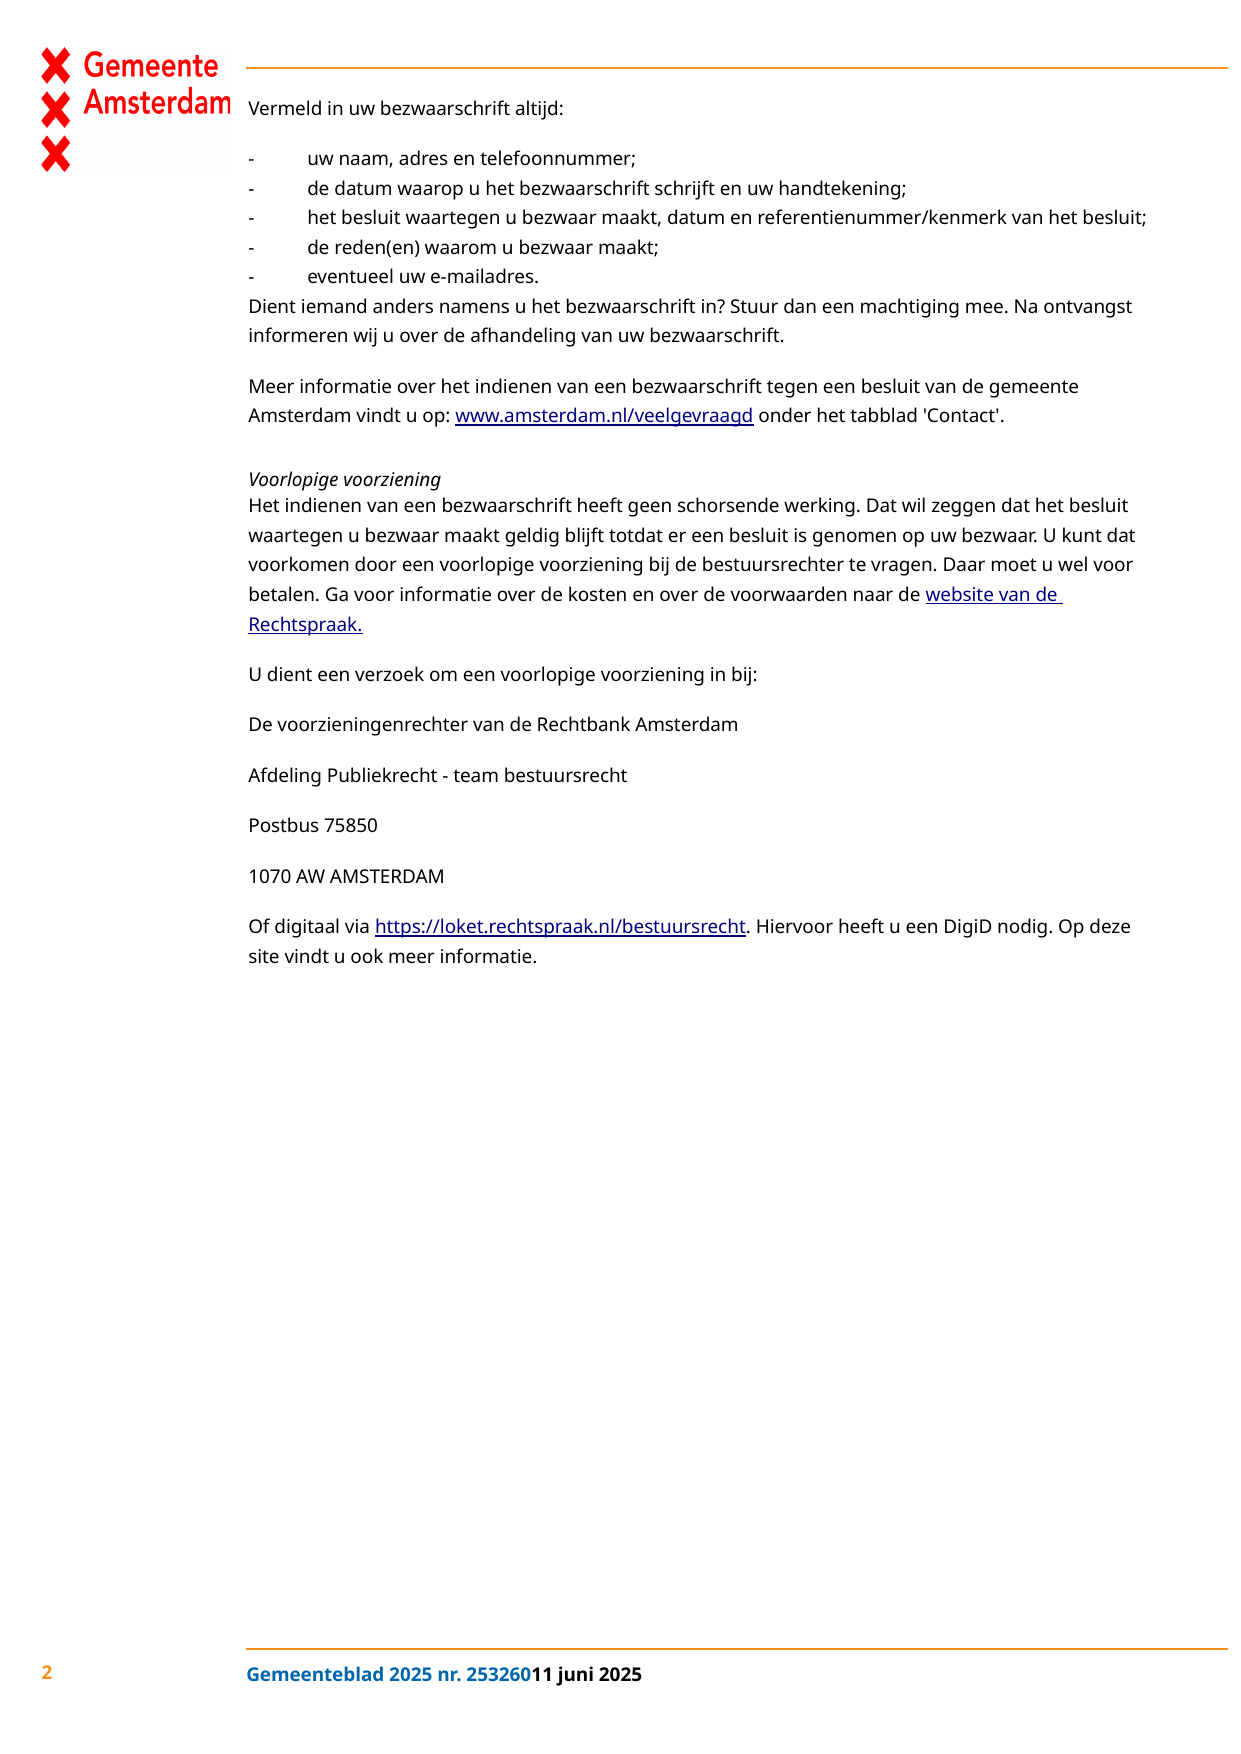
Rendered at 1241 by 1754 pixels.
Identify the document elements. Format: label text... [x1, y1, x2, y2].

text Afdeling Publiekrecht - team bestuursrecht [248, 762, 1152, 788]
text 1070 AW AMSTERDAM [248, 863, 1152, 888]
text Vermeld in uw bezwaarschrift altijd: [248, 95, 1152, 121]
text Meer informatie over het indienen van een bezwaarschrift tegen een besluit van de gemeente Amsterdam vindt u op: www.amsterdam.nl/veelgevraagd onder het tabblad 'Contact'. [248, 373, 1152, 428]
list de reden(en) waarom u bezwaar maakt; [248, 234, 1152, 260]
text Of digitaal via https://loket.rechtspraak.nl/bestuursrecht. Hiervoor heeft u een DigiD nodig. Op deze site vindt u ook meer informatie. [248, 913, 1152, 968]
list de datum waarop u het bezwaarschrift schrijft en uw handtekening; [248, 175, 1152, 201]
text Voorlopige voorziening [248, 467, 1152, 492]
list uw naam, adres en telefoonnummer; [248, 145, 1152, 171]
text Het indienen van een bezwaarschrift heeft geen schorsende werking. Dat wil zeggen dat het besluit waartegen u bezwaar maakt geldig blijft totdat er een besluit is genomen op uw bezwaar. U kunt dat voorkomen door een voorlopige voorziening bij de bestuursrechter te vragen. Daar moet u wel voor betalen. Ga voor informatie over de kosten en over de voorwaarden naar de website van de Rechtspraak. [248, 492, 1152, 636]
text De voorzieningenrechter van de Rechtbank Amsterdam [248, 712, 1152, 737]
picture [41, 47, 231, 172]
text U dient een verzoek om een voorlopige voorziening in bij: [248, 661, 1152, 687]
text Dient iemand anders namens u het bezwaarschrift in? Stuur dan een machtiging mee. Na ontvangst informeren wij u over de afhandeling van uw bezwaarschrift. [248, 293, 1152, 348]
list eventueel uw e-mailadres. [248, 263, 1152, 289]
text Postbus 75850 [248, 812, 1152, 838]
list het besluit waartegen u bezwaar maakt, datum en referentienummer/kenmerk van het besluit; [248, 204, 1152, 230]
